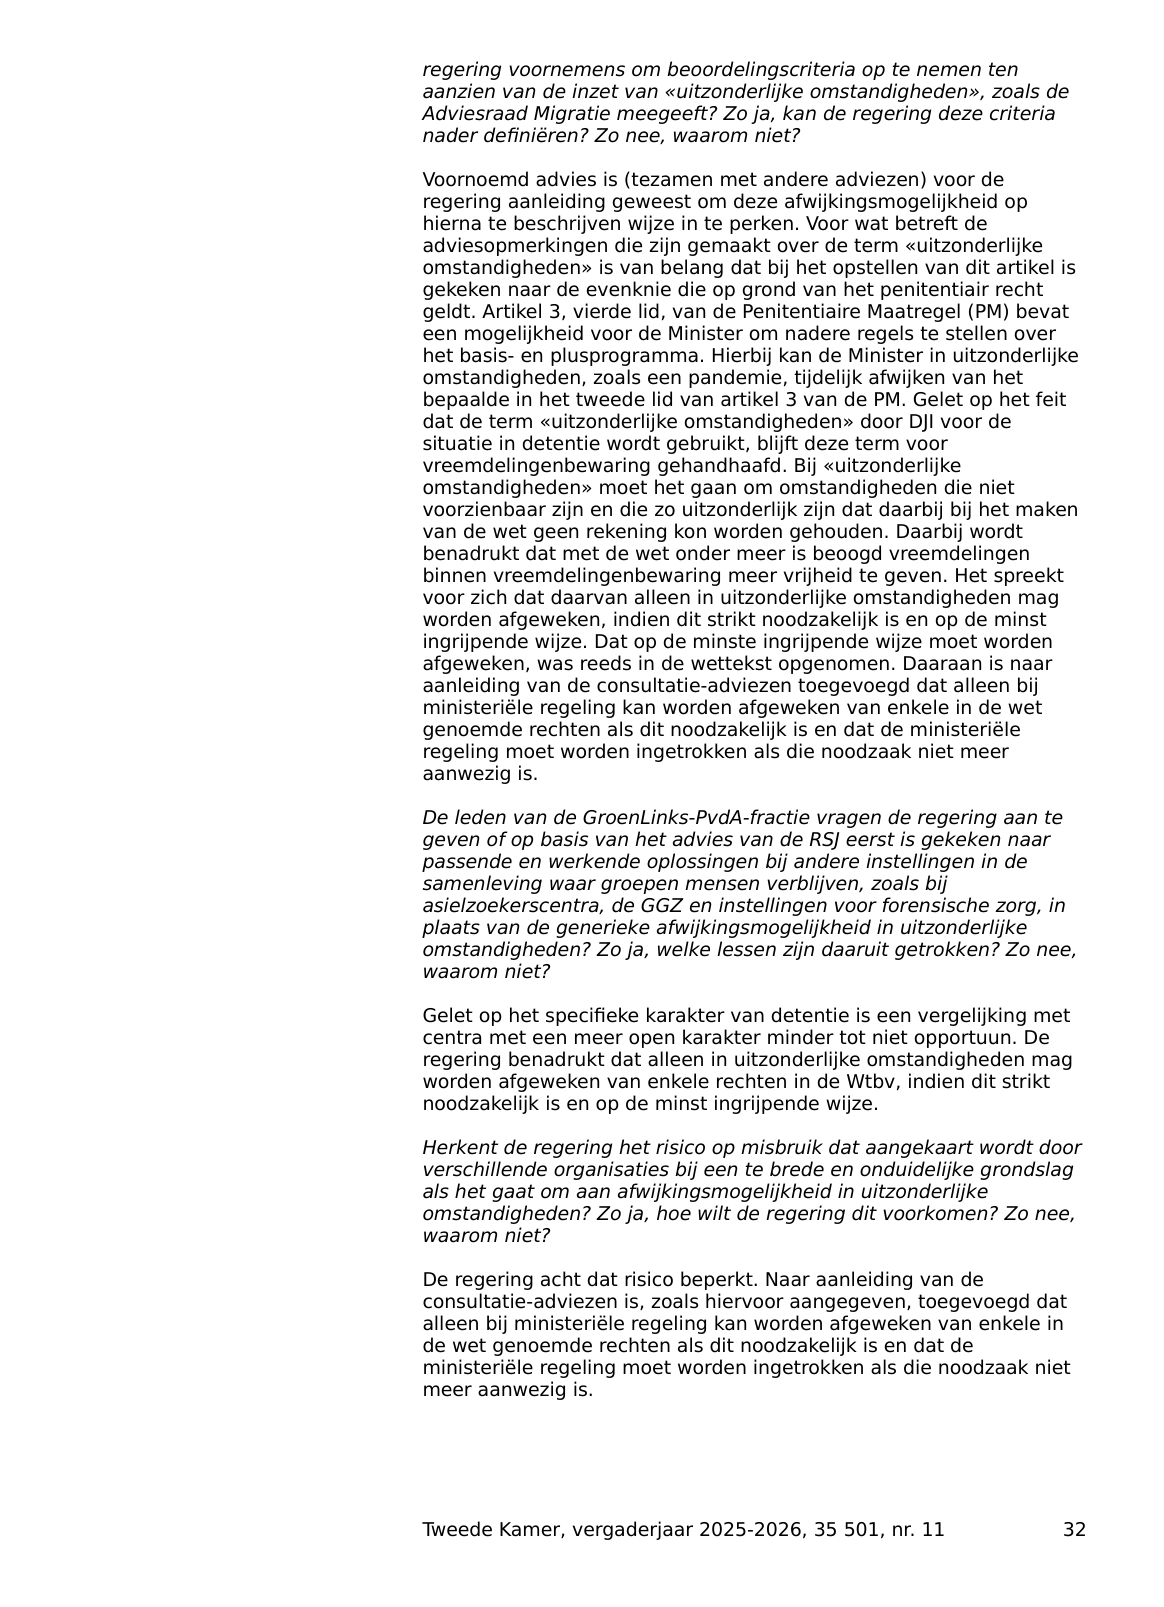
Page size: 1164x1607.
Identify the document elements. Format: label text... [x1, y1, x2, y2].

text regering voornemens om beoordelingscriteria op te nemen ten aanzien van de inzet van «uitzonderlijke omstandigheden», zoals de Adviesraad Migratie meegeeft? Zo ja, kan de regering deze criteria nader definiëren? Zo nee, waarom niet? [422, 59, 1087, 147]
text Herkent de regering het risico op misbruik dat aangekaart wordt door verschillende organisaties bij een te brede en onduidelijke grondslag als het gaat om aan afwijkingsmogelijkheid in uitzonderlijke omstandigheden? Zo ja, hoe wilt de regering dit voorkomen? Zo nee, waarom niet? [422, 1137, 1087, 1247]
text De leden van de GroenLinks-PvdA-fractie vragen de regering aan te geven of op basis van het advies van de RSJ eerst is gekeken naar passende en werkende oplossingen bij andere instellingen in de samenleving waar groepen mensen verblijven, zoals bij asielzoekerscentra, de GGZ en instellingen voor forensische zorg, in plaats van de generieke afwijkingsmogelijkheid in uitzonderlijke omstandigheden? Zo ja, welke lessen zijn daaruit getrokken? Zo nee, waarom niet? [422, 807, 1087, 983]
text De regering acht dat risico beperkt. Naar aanleiding van de consultatie-adviezen is, zoals hiervoor aangegeven, toegevoegd dat alleen bij ministeriële regeling kan worden afgeweken van enkele in de wet genoemde rechten als dit noodzakelijk is en dat de ministeriële regeling moet worden ingetrokken als die noodzaak niet meer aanwezig is. [422, 1269, 1087, 1401]
text Gelet op het specifieke karakter van detentie is een vergelijking met centra met een meer open karakter minder tot niet opportuun. De regering benadrukt dat alleen in uitzonderlijke omstandigheden mag worden afgeweken van enkele rechten in de Wtbv, indien dit strikt noodzakelijk is en op de minst ingrijpende wijze. [422, 1005, 1087, 1115]
text Voornoemd advies is (tezamen met andere adviezen) voor de regering aanleiding geweest om deze afwijkingsmogelijkheid op hierna te beschrijven wijze in te perken. Voor wat betreft de adviesopmerkingen die zijn gemaakt over de term «uitzonderlijke omstandigheden» is van belang dat bij het opstellen van dit artikel is gekeken naar de evenknie die op grond van het penitentiair recht geldt. Artikel 3, vierde lid, van de Penitentiaire Maatregel (PM) bevat een mogelijkheid voor de Minister om nadere regels te stellen over het basis- en plusprogramma. Hierbij kan de Minister in uitzonderlijke omstandigheden, zoals een pandemie, tijdelijk afwijken van het bepaalde in het tweede lid van artikel 3 van de PM. Gelet op het feit dat de term «uitzonderlijke omstandigheden» door DJI voor de situatie in detentie wordt gebruikt, blijft deze term voor vreemdelingenbewaring gehandhaafd. Bij «uitzonderlijke omstandigheden» moet het gaan om omstandigheden die niet voorzienbaar zijn en die zo uitzonderlijk zijn dat daarbij bij het maken van de wet geen rekening kon worden gehouden. Daarbij wordt benadrukt dat met de wet onder meer is beoogd vreemdelingen binnen vreemdelingenbewaring meer vrijheid te geven. Het spreekt voor zich dat daarvan alleen in uitzonderlijke omstandigheden mag worden afgeweken, indien dit strikt noodzakelijk is en op de minst ingrijpende wijze. Dat op de minste ingrijpende wijze moet worden afgeweken, was reeds in de wettekst opgenomen. Daaraan is naar aanleiding van de consultatie-adviezen toegevoegd dat alleen bij ministeriële regeling kan worden afgeweken van enkele in de wet genoemde rechten als dit noodzakelijk is en dat de ministeriële regeling moet worden ingetrokken als die noodzaak niet meer aanwezig is. [422, 169, 1087, 784]
